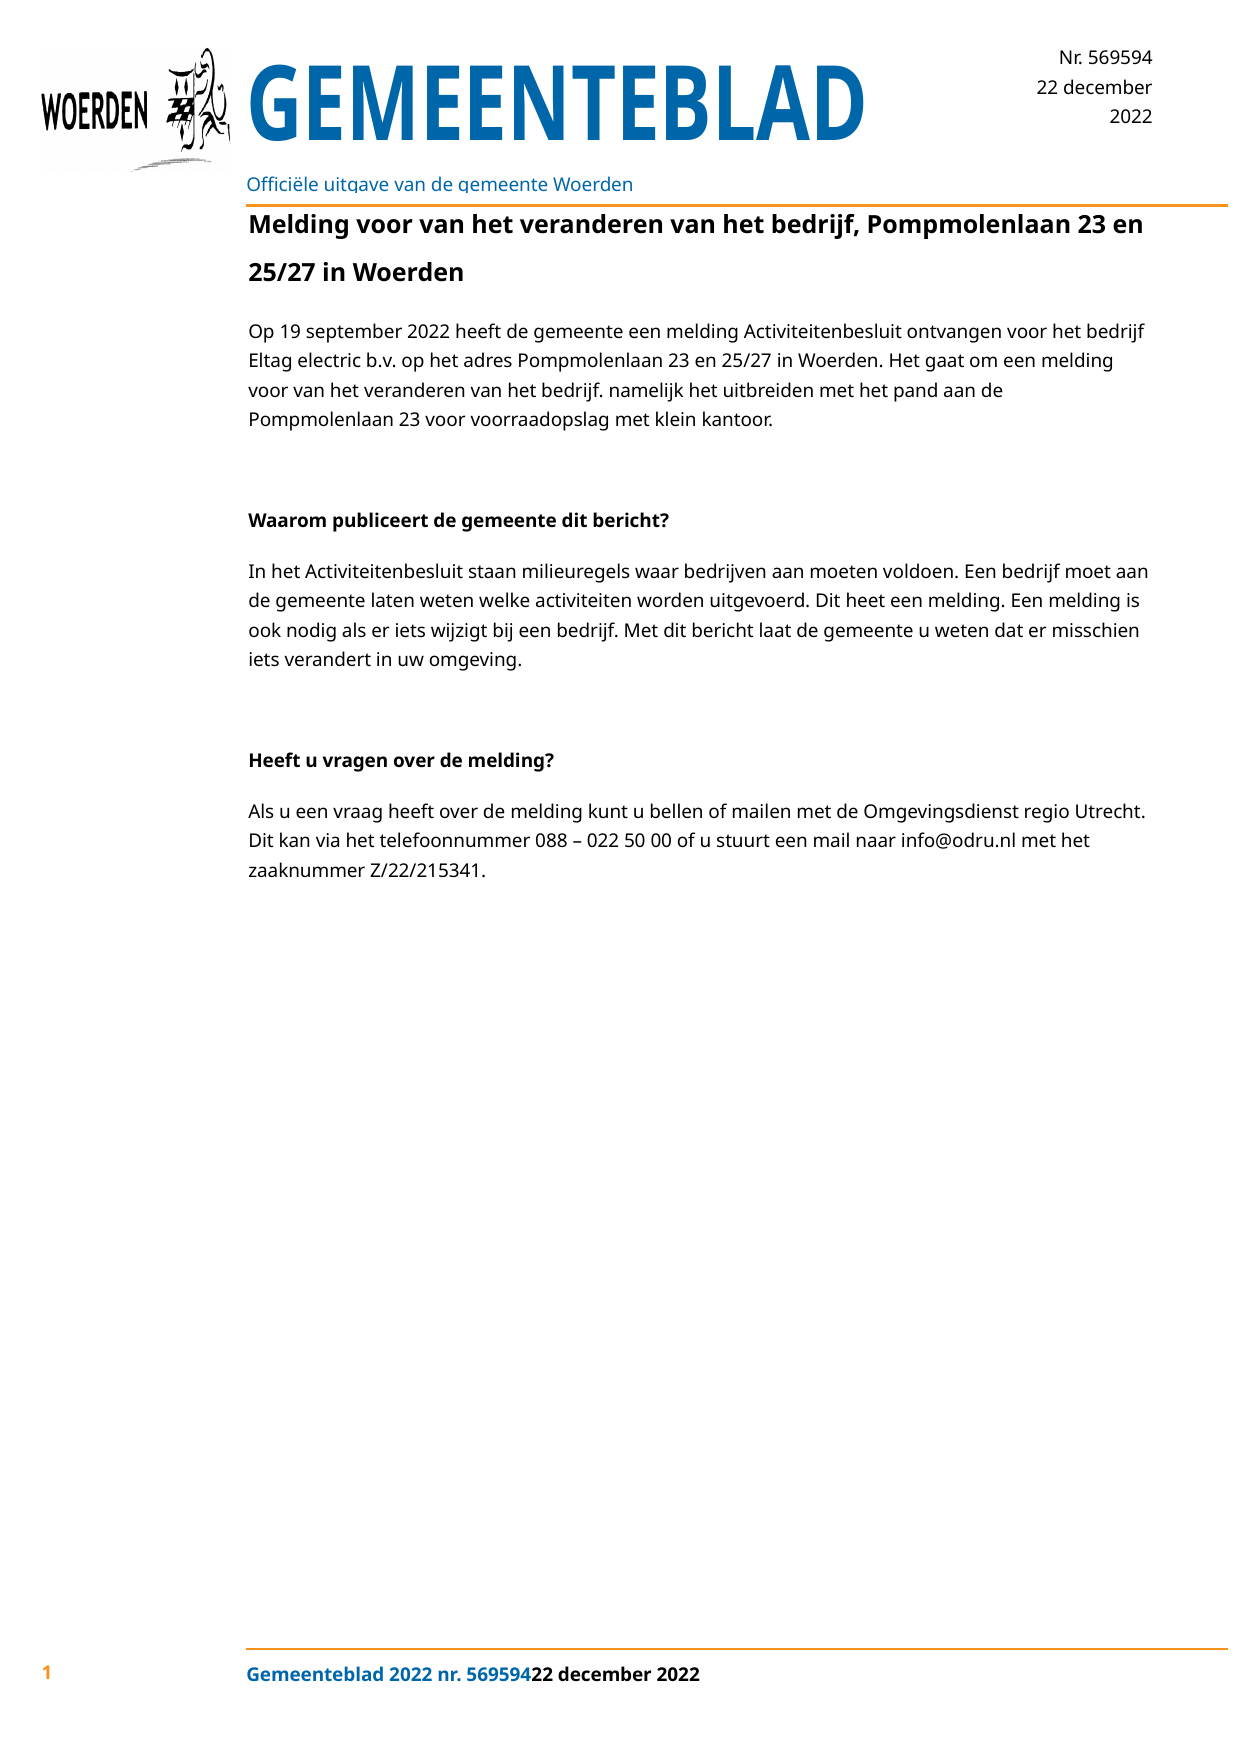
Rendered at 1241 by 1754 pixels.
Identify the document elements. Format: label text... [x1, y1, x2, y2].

text Als u een vraag heeft over de melding kunt u bellen of mailen met de Omgevingsdienst regio Utrecht. Dit kan via het telefoonnummer 088 – 022 50 00 of u stuurt een mail naar info@odru.nl met het zaaknummer Z/22/215341. [248, 798, 1152, 883]
picture [41, 47, 231, 172]
text Melding voor van het veranderen van het bedrijf, Pompmolenlaan 23 en 25/27 in Woerden [248, 207, 1152, 288]
text Waarom publiceert de gemeente dit bericht? [248, 507, 1152, 533]
text In het Activiteitenbesluit staan milieuregels waar bedrijven aan moeten voldoen. Een bedrijf moet aan de gemeente laten weten welke activiteiten worden uitgevoerd. Dit heet een melding. Een melding is ook nodig als er iets wijzigt bij een bedrijf. Met dit bericht laat de gemeente u weten dat er misschien iets verandert in uw omgeving. [248, 558, 1152, 672]
text Heeft u vragen over de melding? [248, 747, 1152, 773]
text Op 19 september 2022 heeft de gemeente een melding Activiteitenbesluit ontvangen voor het bedrijf Eltag electric b.v. op het adres Pompmolenlaan 23 en 25/27 in Woerden. Het gaat om een melding voor van het veranderen van het bedrijf. namelijk het uitbreiden met het pand aan de Pompmolenlaan 23 voor voorraadopslag met klein kantoor. [248, 318, 1152, 432]
